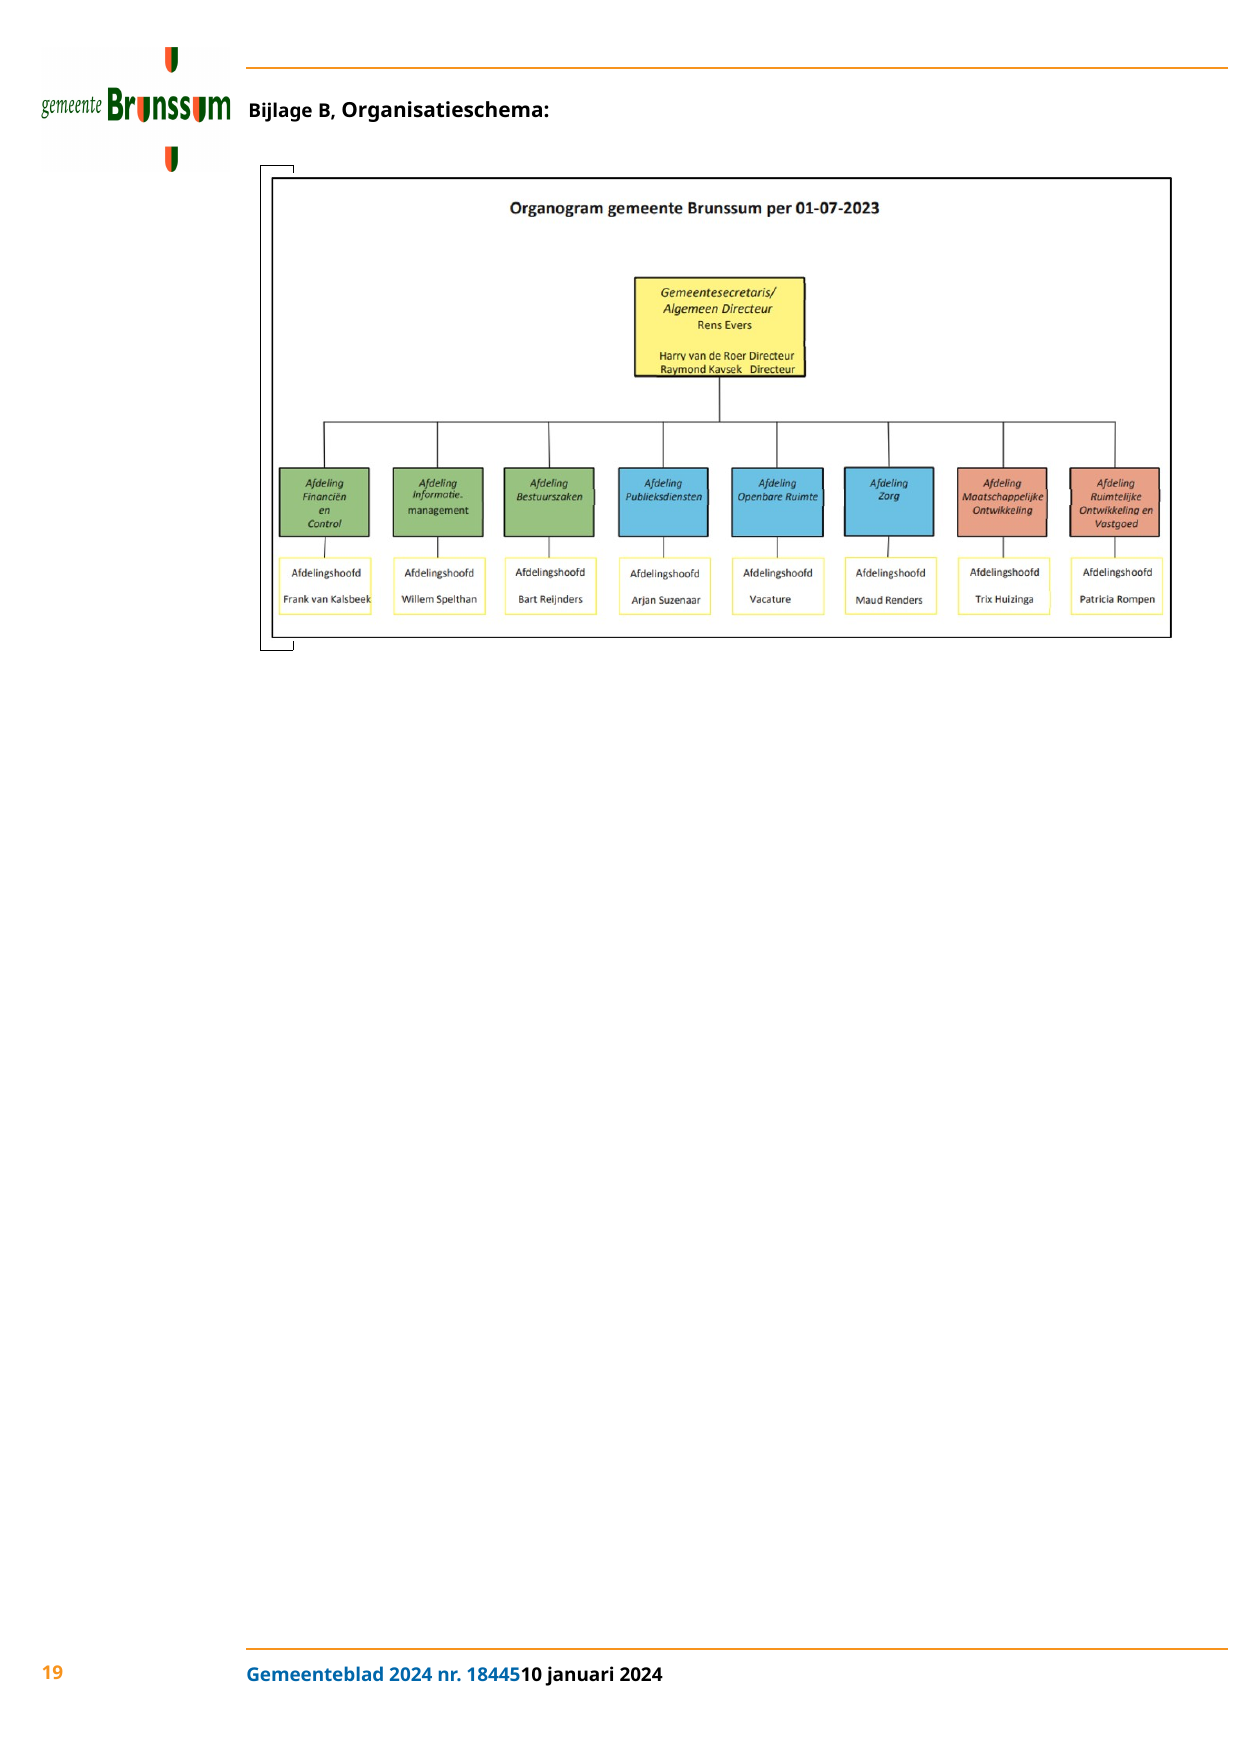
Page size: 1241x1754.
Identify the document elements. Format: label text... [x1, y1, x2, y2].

text Bijlage B, Organisatieschema: [248, 95, 1152, 123]
picture [268, 173, 1173, 641]
picture [41, 47, 231, 172]
